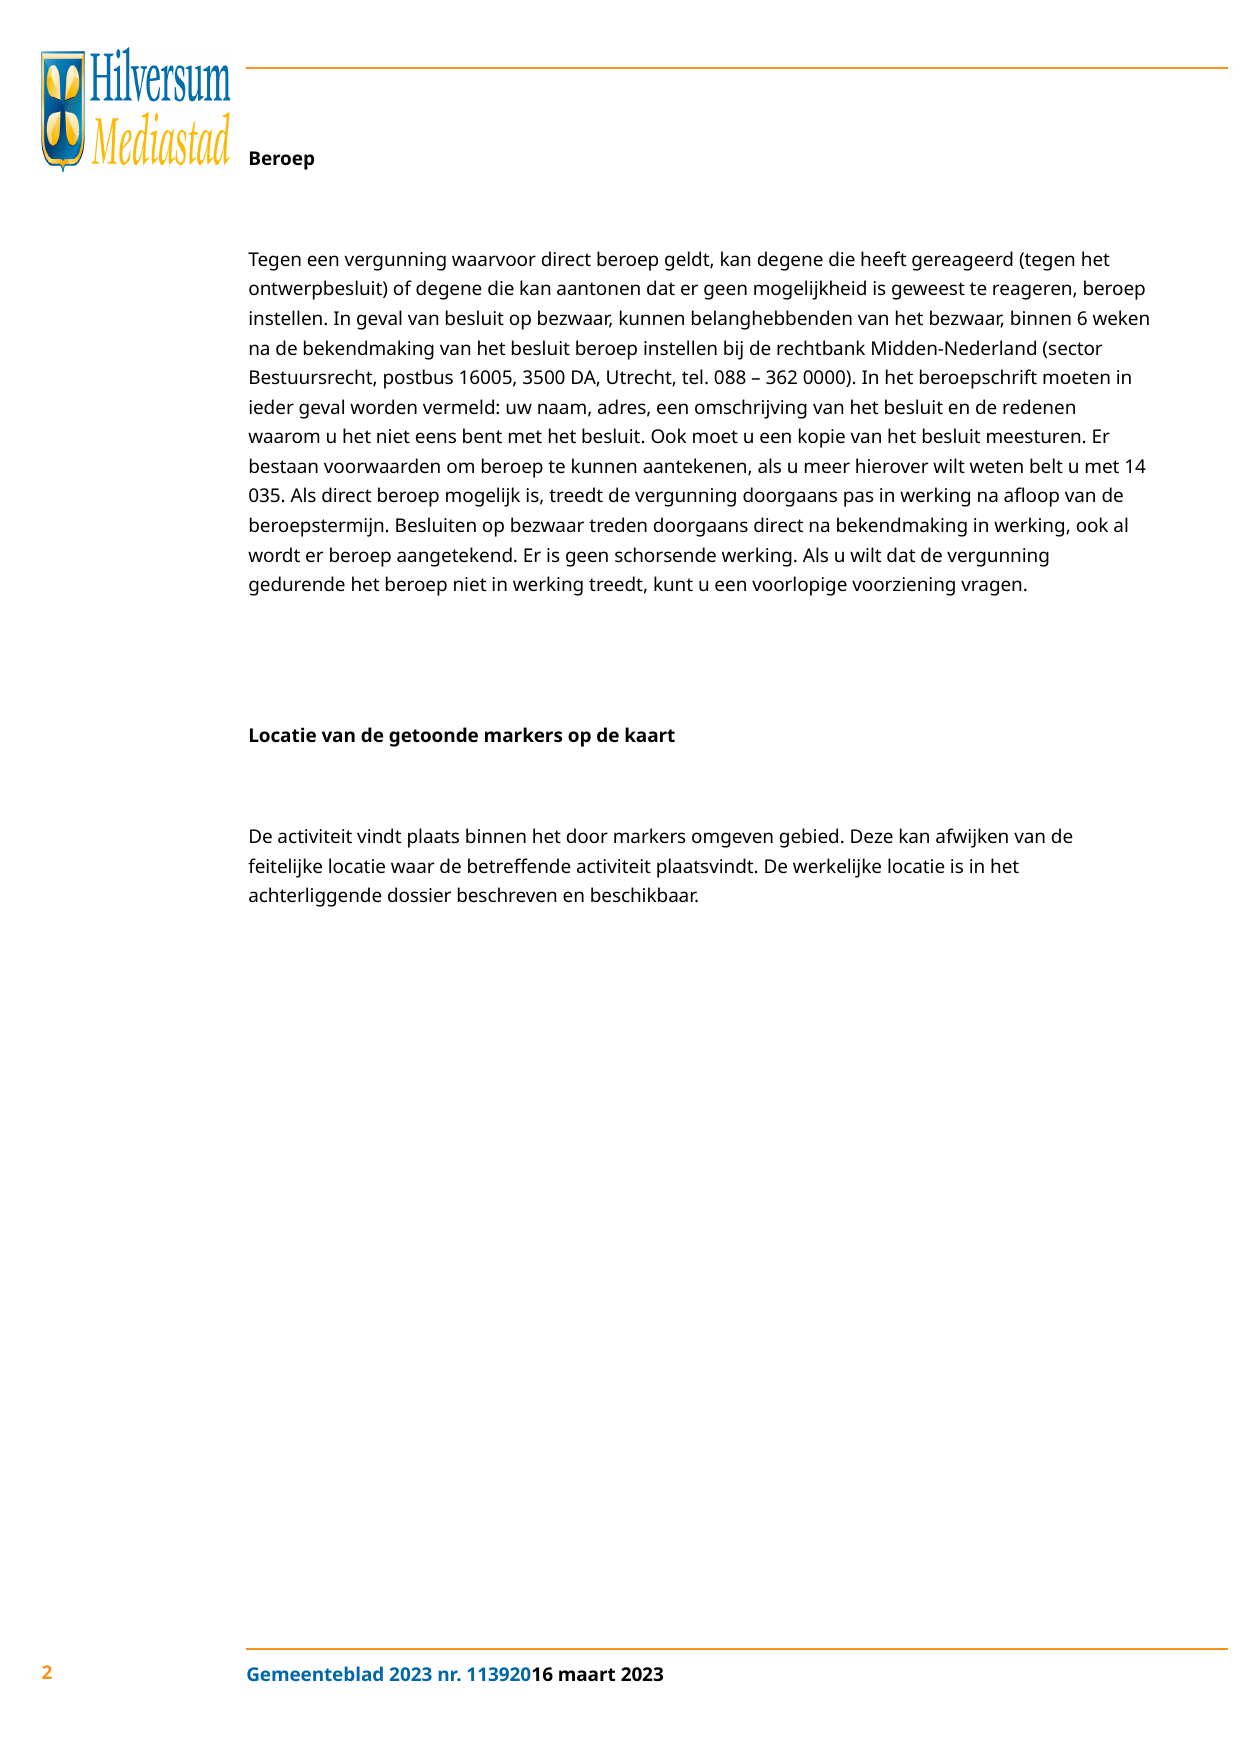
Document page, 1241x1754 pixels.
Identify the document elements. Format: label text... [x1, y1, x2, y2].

text Beroep [248, 145, 1152, 171]
text Tegen een vergunning waarvoor direct beroep geldt, kan degene die heeft gereageerd (tegen het ontwerpbesluit) of degene die kan aantonen dat er geen mogelijkheid is geweest te reageren, beroep instellen. In geval van besluit op bezwaar, kunnen belanghebbenden van het bezwaar, binnen 6 weken na de bekendmaking van het besluit beroep instellen bij de rechtbank Midden-Nederland (sector Bestuursrecht, postbus 16005, 3500 DA, Utrecht, tel. 088 – 362 0000). In het beroepschrift moeten in ieder geval worden vermeld: uw naam, adres, een omschrijving van het besluit en de redenen waarom u het niet eens bent met het besluit. Ook moet u een kopie van het besluit meesturen. Er bestaan voorwaarden om beroep te kunnen aantekenen, als u meer hierover wilt weten belt u met 14 035. Als direct beroep mogelijk is, treedt de vergunning doorgaans pas in werking na afloop van de beroepstermijn. Besluiten op bezwaar treden doorgaans direct na bekendmaking in werking, ook al wordt er beroep aangetekend. Er is geen schorsende werking. Als u wilt dat de vergunning gedurende het beroep niet in werking treedt, kunt u een voorlopige voorziening vragen. [248, 246, 1152, 597]
text Locatie van de getoonde markers op de kaart [248, 723, 1152, 748]
text De activiteit vindt plaats binnen het door markers omgeven gebied. Deze kan afwijken van de feitelijke locatie waar de betreffende activiteit plaatsvindt. De werkelijke locatie is in het achterliggende dossier beschreven en beschikbaar. [248, 823, 1152, 908]
picture [41, 47, 231, 172]
